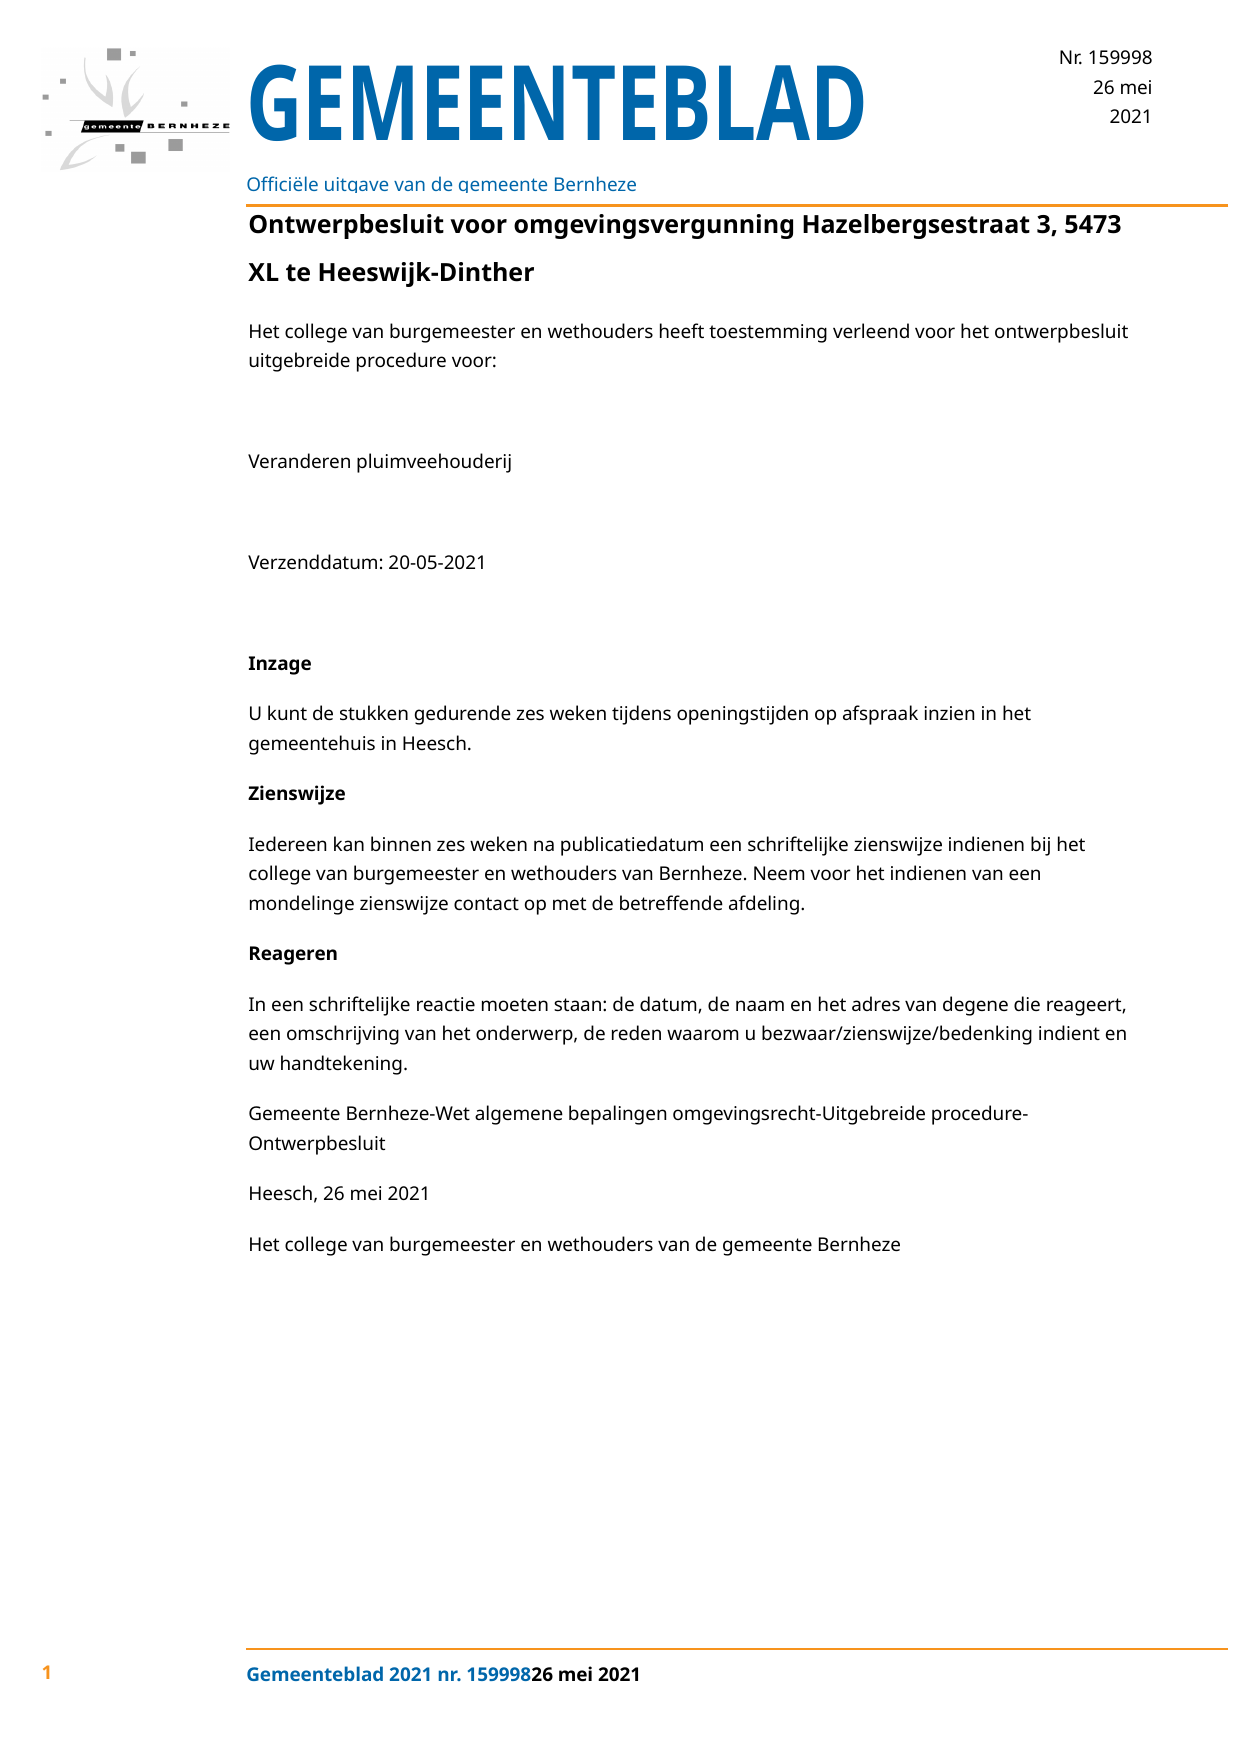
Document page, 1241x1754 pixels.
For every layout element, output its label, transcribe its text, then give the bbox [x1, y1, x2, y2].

text Verzenddatum: 20-05-2021 [248, 549, 1152, 575]
text U kunt de stukken gedurende zes weken tijdens openingstijden op afspraak inzien in het gemeentehuis in Heesch. [248, 700, 1152, 756]
text Veranderen pluimveehouderij [248, 448, 1152, 474]
text Inzage [248, 650, 1152, 676]
text Het college van burgemeester en wethouders heeft toestemming verleend voor het ontwerpbesluit uitgebreide procedure voor: [248, 318, 1152, 373]
text Heesch, 26 mei 2021 [248, 1180, 1152, 1206]
picture [41, 47, 231, 172]
text Gemeente Bernheze-Wet algemene bepalingen omgevingsrecht-Uitgebreide procedure-Ontwerpbesluit [248, 1100, 1152, 1156]
text Iedereen kan binnen zes weken na publicatiedatum een schriftelijke zienswijze indienen bij het college van burgemeester en wethouders van Bernheze. Neem voor het indienen van een mondelinge zienswijze contact op met de betreffende afdeling. [248, 831, 1152, 916]
text Ontwerpbesluit voor omgevingsvergunning Hazelbergsestraat 3, 5473 XL te Heeswijk-Dinther [248, 207, 1152, 288]
text Reageren [248, 940, 1152, 966]
text Zienswijze [248, 780, 1152, 806]
text Het college van burgemeester en wethouders van de gemeente Bernheze [248, 1231, 1152, 1257]
text In een schriftelijke reactie moeten staan: de datum, de naam en het adres van degene die reageert, een omschrijving van het onderwerp, de reden waarom u bezwaar/zienswijze/bedenking indient en uw handtekening. [248, 991, 1152, 1076]
